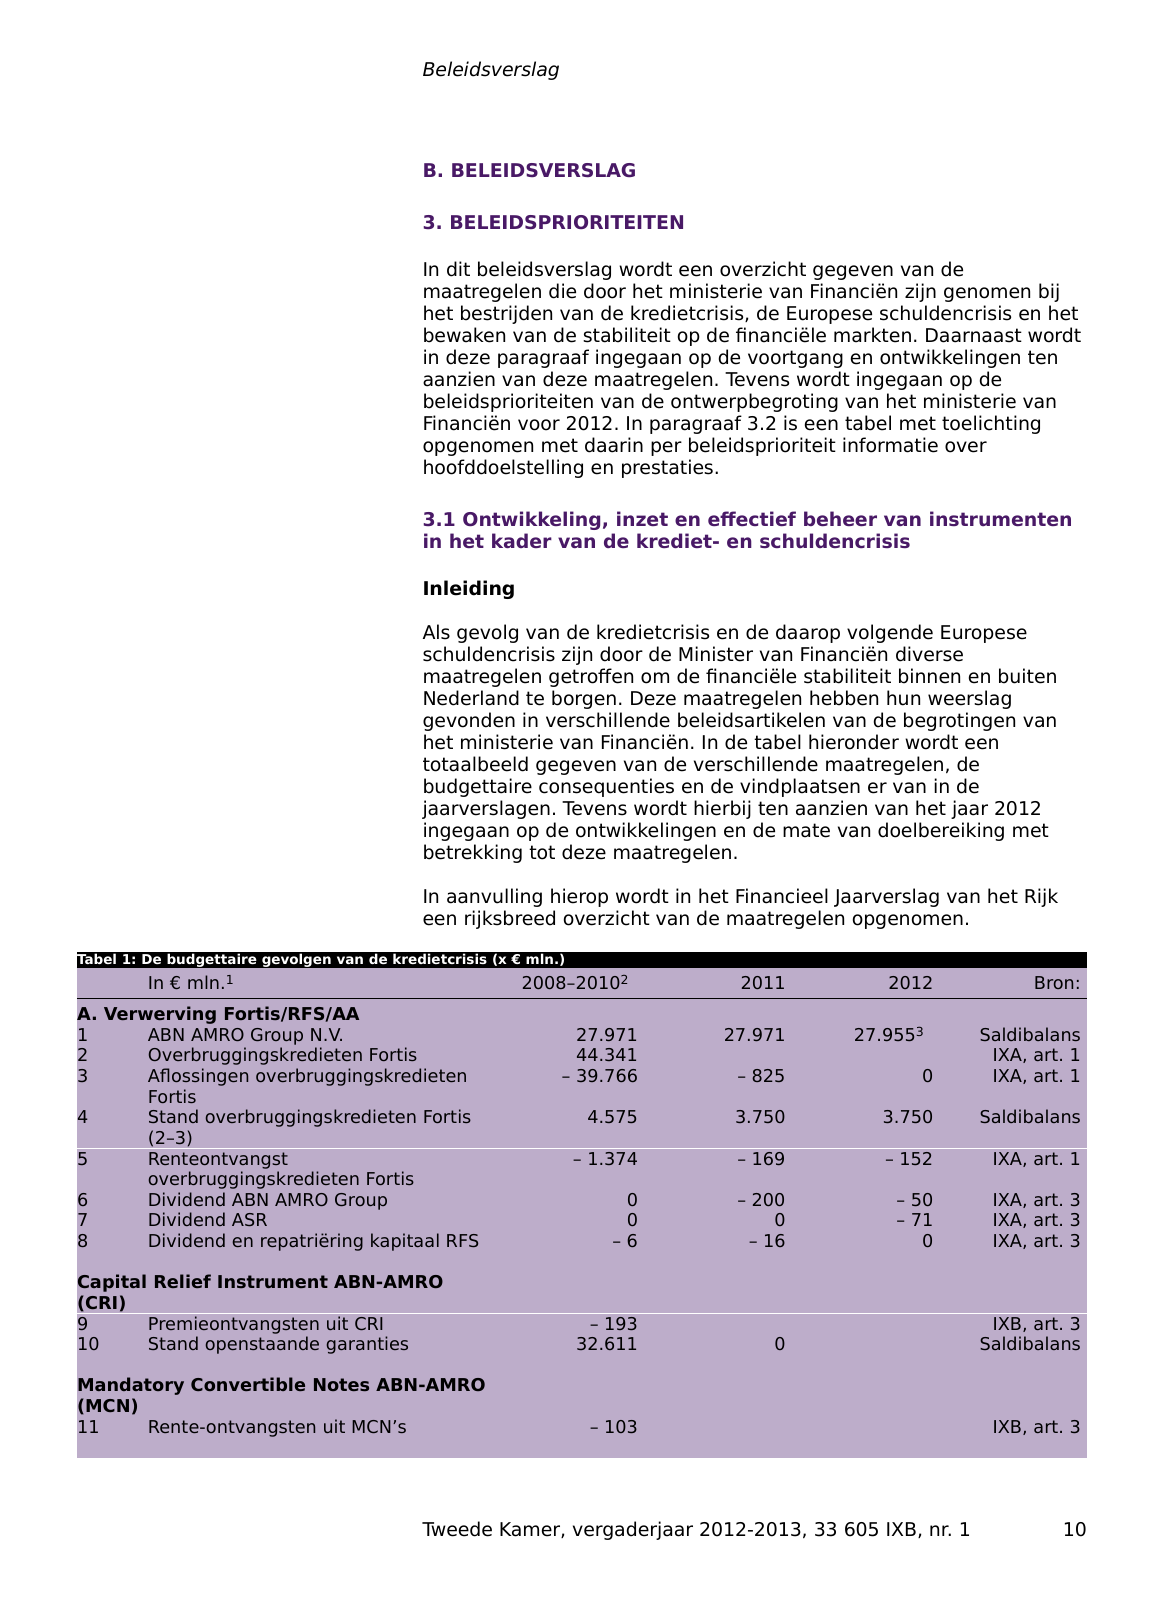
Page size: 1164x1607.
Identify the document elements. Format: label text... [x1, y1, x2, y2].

table_cell 32.611 [496, 1334, 644, 1355]
table_cell [644, 1375, 791, 1417]
text In dit beleidsverslag wordt een overzicht gegeven van de maatregelen die door het ministerie van Financiën zijn genomen bij het bestrijden van de kredietcrisis, de Europese schuldencrisis en het bewaken van de stabiliteit op de financiële markten. Daarnaast wordt in deze paragraaf ingegaan op de voortgang en ontwikkelingen ten aanzien van deze maatregelen. Tevens wordt ingegaan op de beleidsprioriteiten van de ontwerpbegroting van het ministerie van Financiën voor 2012. In paragraaf 3.2 is een tabel met toelichting opgenomen met daarin per beleidsprioriteit informatie over hoofddoelstelling en prestaties. [422, 259, 1087, 479]
table_cell [77, 1252, 142, 1272]
table_cell [496, 999, 644, 1025]
table_cell [791, 1355, 939, 1375]
table_cell – 71 [791, 1210, 939, 1231]
table_cell [791, 1375, 939, 1417]
table_cell Dividend ASR [142, 1210, 496, 1231]
table_cell 5 [77, 1149, 142, 1190]
table_cell [939, 1252, 1087, 1272]
table_cell [939, 1272, 1087, 1313]
table_cell [142, 1252, 496, 1272]
table_cell Premieontvangsten uit CRI [142, 1314, 496, 1334]
table_cell – 103 [496, 1417, 644, 1437]
table_cell Stand openstaande garanties [142, 1334, 496, 1355]
table_cell 0 [791, 1231, 939, 1252]
subtitle 3. BELEIDSPRIORITEITEN [422, 212, 1087, 234]
table_cell – 39.766 [496, 1066, 644, 1107]
table_cell IXB, art. 3 [939, 1314, 1087, 1334]
table_cell – 152 [791, 1149, 939, 1190]
table_cell [644, 1355, 791, 1375]
table_cell 7 [77, 1210, 142, 1231]
table_cell Dividend en repatriëring kapitaal RFS [142, 1231, 496, 1252]
table_cell [791, 1334, 939, 1355]
table_cell 27.971 [496, 1025, 644, 1045]
table_cell 0 [496, 1210, 644, 1231]
table_cell Mandatory Convertible Notes ABN-AMRO (MCN) [77, 1375, 496, 1417]
table_cell [142, 1437, 496, 1458]
table_cell 2008–20102 [496, 968, 644, 998]
text In aanvulling hierop wordt in het Financieel Jaarverslag van het Rijk een rijksbreed overzicht van de maatregelen opgenomen. [422, 886, 1087, 930]
table_cell 4 [77, 1107, 142, 1148]
table_cell Renteontvangst overbruggingskredieten Fortis [142, 1149, 496, 1190]
table_cell – 193 [496, 1314, 644, 1334]
table_cell 0 [496, 1190, 644, 1210]
table_cell In € mln.1 [142, 968, 496, 998]
table_cell [644, 1417, 791, 1437]
table_cell 3 [77, 1066, 142, 1107]
table_cell IXB, art. 3 [939, 1417, 1087, 1437]
table_cell Capital Relief Instrument ABN-AMRO (CRI) [77, 1272, 496, 1313]
table_cell [644, 1272, 791, 1313]
table_cell 27.971 [644, 1025, 791, 1045]
table_cell 27.9553 [791, 1025, 939, 1045]
table_cell [77, 968, 142, 998]
table_cell [939, 1375, 1087, 1417]
table_cell 44.341 [496, 1045, 644, 1066]
table_cell [496, 1355, 644, 1375]
table_cell 0 [644, 1334, 791, 1355]
table_cell [939, 1355, 1087, 1375]
table_header Tabel 1: De budgettaire gevolgen van de kredietcrisis (x € mln.) [77, 952, 1087, 967]
table_cell IXA, art. 1 [939, 1066, 1087, 1107]
table_cell A. Verwerving Fortis/RFS/AA [77, 999, 496, 1025]
table_cell ABN AMRO Group N.V. [142, 1025, 496, 1045]
table_cell – 200 [644, 1190, 791, 1210]
table_cell [644, 1045, 791, 1066]
table_cell Rente-ontvangsten uit MCN’s [142, 1417, 496, 1437]
table_cell 10 [77, 1334, 142, 1355]
table_cell [496, 1437, 644, 1458]
table_cell [77, 1437, 142, 1458]
table_cell IXA, art. 1 [939, 1045, 1087, 1066]
table_cell 0 [644, 1210, 791, 1231]
table_cell IXA, art. 3 [939, 1210, 1087, 1231]
table_cell IXA, art. 3 [939, 1190, 1087, 1210]
table_cell Saldibalans [939, 1334, 1087, 1355]
table_cell [142, 1355, 496, 1375]
table_cell [77, 1355, 142, 1375]
table_cell [791, 1272, 939, 1313]
table_cell [644, 999, 791, 1025]
table_cell 3.750 [644, 1107, 791, 1148]
table_cell 6 [77, 1190, 142, 1210]
table_cell Aflossingen overbruggingskredieten Fortis [142, 1066, 496, 1107]
table_cell Dividend ABN AMRO Group [142, 1190, 496, 1210]
table_cell 0 [791, 1066, 939, 1107]
subtitle Inleiding [422, 578, 1087, 599]
table_cell [791, 1045, 939, 1066]
table_cell 8 [77, 1231, 142, 1252]
table_cell 11 [77, 1417, 142, 1437]
table_cell 3.750 [791, 1107, 939, 1148]
subtitle 3.1 Ontwikkeling, inzet en effectief beheer van instrumenten in het kader van de krediet- en schuldencrisis [422, 509, 1087, 553]
table_cell [791, 1252, 939, 1272]
table_cell Stand overbruggingskredieten Fortis (2–3) [142, 1107, 496, 1148]
table_cell – 169 [644, 1149, 791, 1190]
table_cell [939, 1437, 1087, 1458]
table_cell [791, 999, 939, 1025]
table_cell IXA, art. 1 [939, 1149, 1087, 1190]
table_cell – 16 [644, 1231, 791, 1252]
table_cell – 6 [496, 1231, 644, 1252]
table_cell [791, 1437, 939, 1458]
table_cell Overbruggingskredieten Fortis [142, 1045, 496, 1066]
table_cell [791, 1417, 939, 1437]
table_cell – 1.374 [496, 1149, 644, 1190]
table_cell 2012 [791, 968, 939, 998]
table_cell IXA, art. 3 [939, 1231, 1087, 1252]
table_cell [644, 1314, 791, 1334]
table_cell Saldibalans [939, 1025, 1087, 1045]
table_cell [939, 999, 1087, 1025]
table_cell – 50 [791, 1190, 939, 1210]
table_cell Saldibalans [939, 1107, 1087, 1148]
table_cell 2 [77, 1045, 142, 1066]
table_cell [644, 1252, 791, 1272]
table_cell [791, 1314, 939, 1334]
subtitle B. BELEIDSVERSLAG [422, 160, 1087, 182]
table_cell – 825 [644, 1066, 791, 1107]
table_cell [644, 1437, 791, 1458]
table_cell [496, 1375, 644, 1417]
table_cell 9 [77, 1314, 142, 1334]
table_cell 1 [77, 1025, 142, 1045]
table_cell [496, 1272, 644, 1313]
text Als gevolg van de kredietcrisis en de daarop volgende Europese schuldencrisis zijn door de Minister van Financiën diverse maatregelen getroffen om de financiële stabiliteit binnen en buiten Nederland te borgen. Deze maatregelen hebben hun weerslag gevonden in verschillende beleidsartikelen van de begrotingen van het ministerie van Financiën. In de tabel hieronder wordt een totaalbeeld gegeven van de verschillende maatregelen, de budgettaire consequenties en de vindplaatsen er van in de jaarverslagen. Tevens wordt hierbij ten aanzien van het jaar 2012 ingegaan op de ontwikkelingen en de mate van doelbereiking met betrekking tot deze maatregelen. [422, 622, 1087, 863]
table_cell 4.575 [496, 1107, 644, 1148]
table_cell 2011 [644, 968, 791, 998]
table_cell Bron: [939, 968, 1087, 998]
table_cell [496, 1252, 644, 1272]
